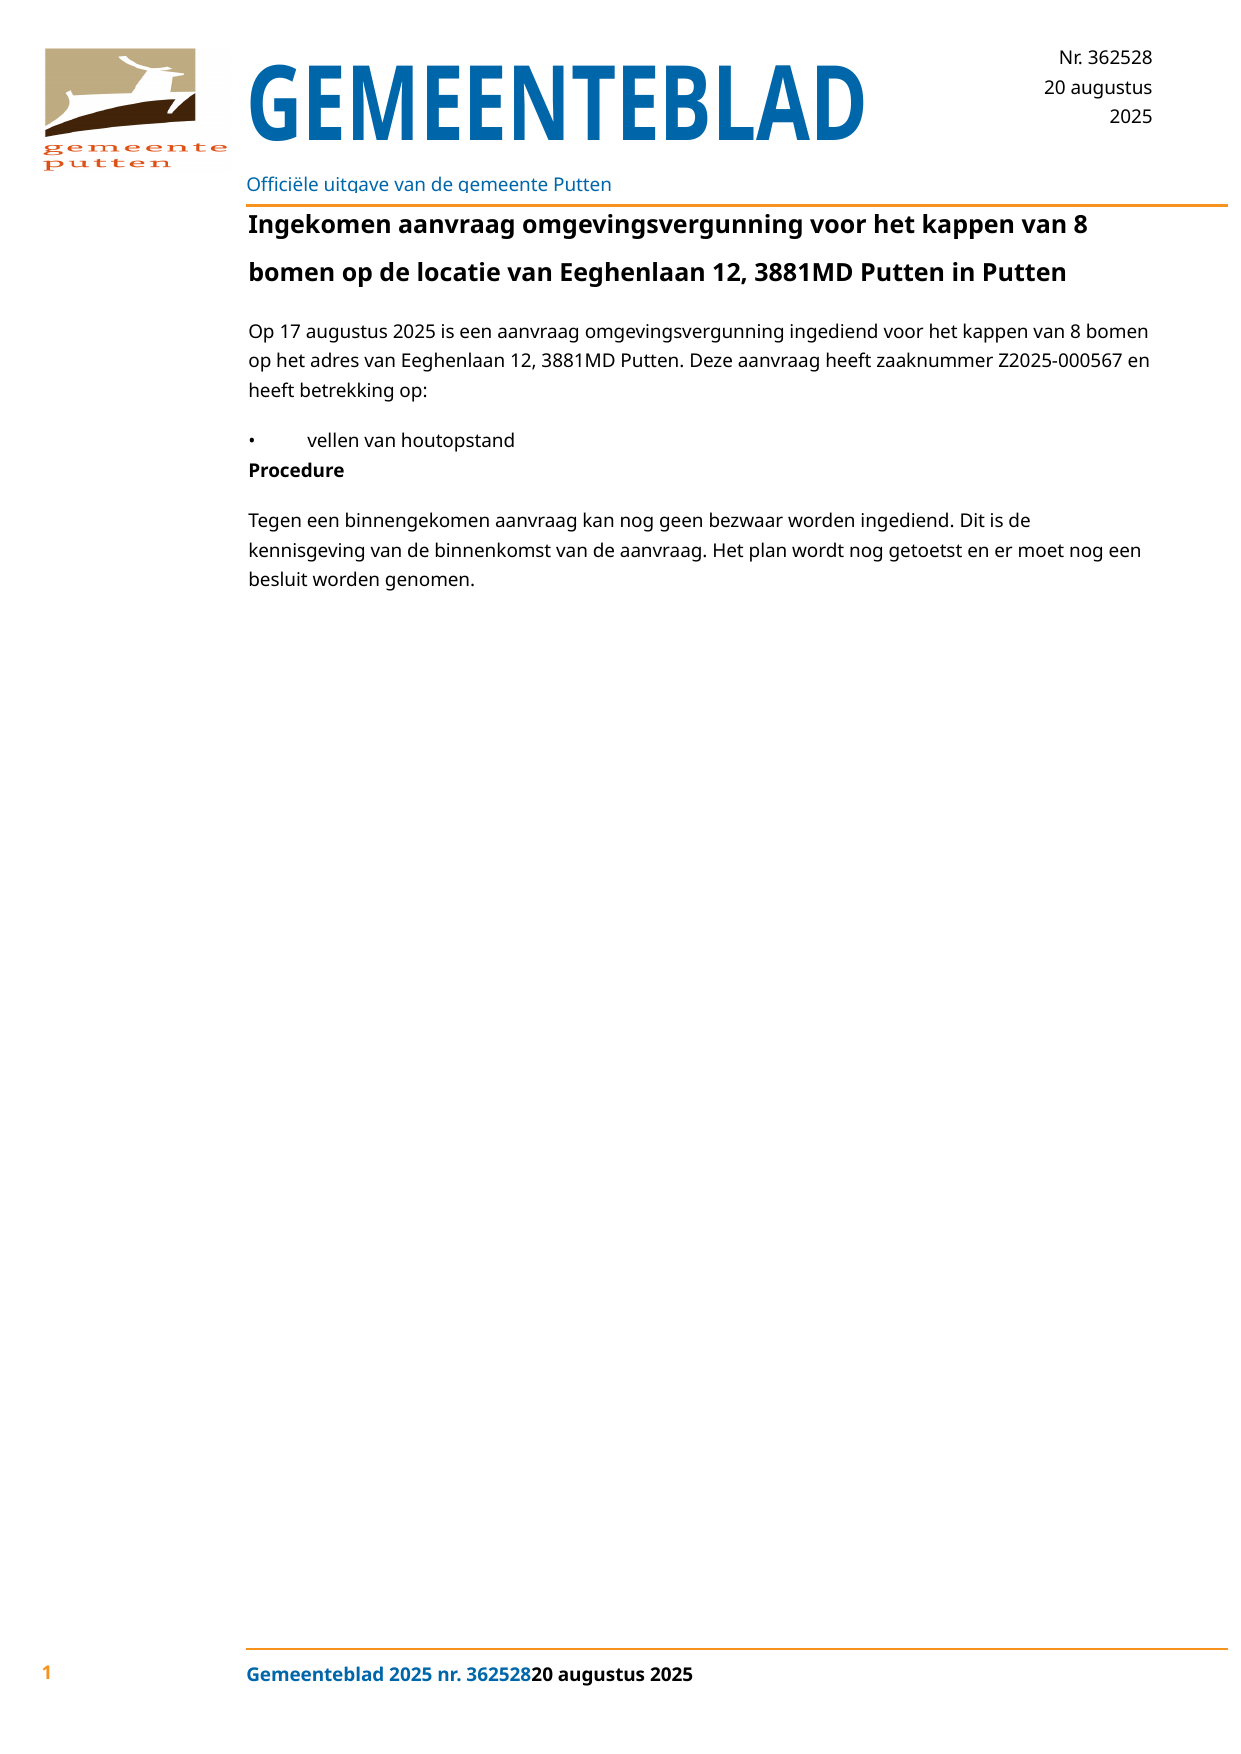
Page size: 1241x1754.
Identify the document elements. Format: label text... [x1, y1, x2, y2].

text Procedure [248, 457, 1152, 483]
text Op 17 augustus 2025 is een aanvraag omgevingsvergunning ingediend voor het kappen van 8 bomen op het adres van Eeghenlaan 12, 3881MD Putten. Deze aanvraag heeft zaaknummer Z2025-000567 en heeft betrekking op: [248, 318, 1152, 403]
text Tegen een binnengekomen aanvraag kan nog geen bezwaar worden ingediend. Dit is de kennisgeving van de binnenkomst van de aanvraag. Het plan wordt nog getoetst en er moet nog een besluit worden genomen. [248, 507, 1152, 592]
picture [41, 47, 231, 172]
list vellen van houtopstand [248, 427, 1152, 453]
text Ingekomen aanvraag omgevingsvergunning voor het kappen van 8 bomen op de locatie van Eeghenlaan 12, 3881MD Putten in Putten [248, 207, 1152, 288]
